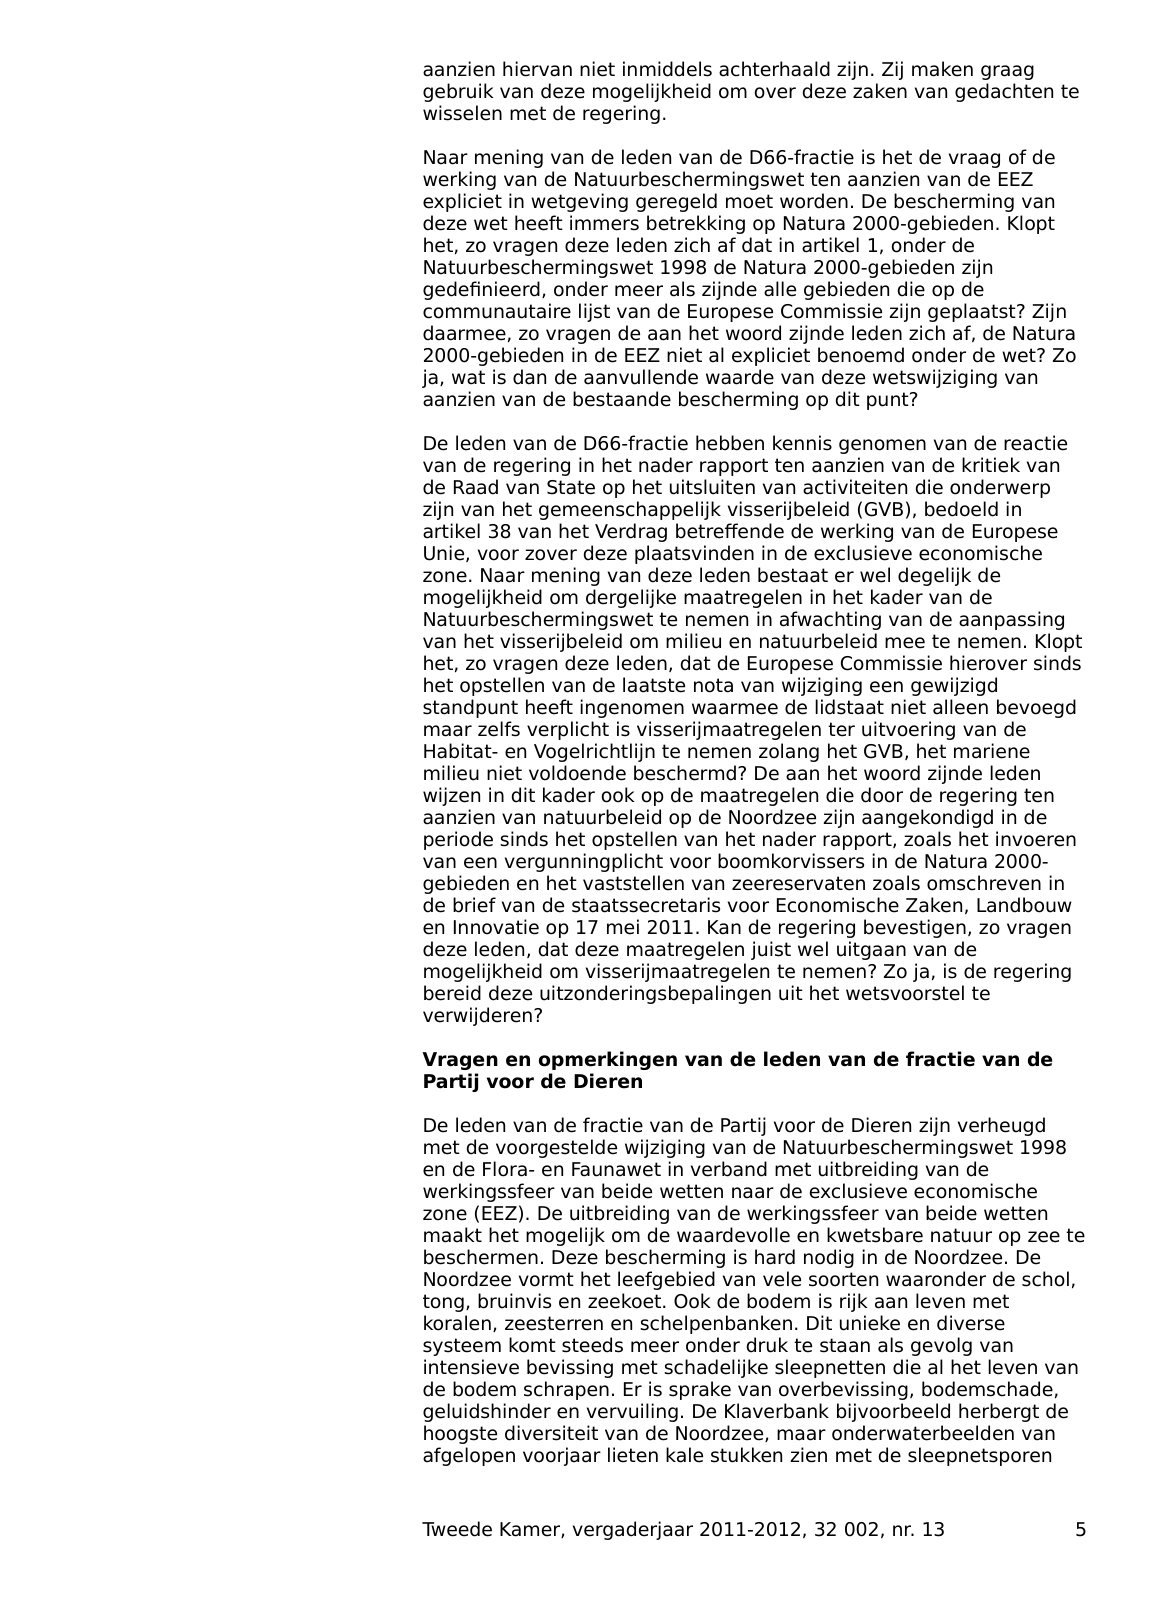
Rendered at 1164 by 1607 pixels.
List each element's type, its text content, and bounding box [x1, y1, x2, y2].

text Naar mening van de leden van de D66-fractie is het de vraag of de werking van de Natuurbeschermingswet ten aanzien van de EEZ expliciet in wetgeving geregeld moet worden. De bescherming van deze wet heeft immers betrekking op Natura 2000-gebieden. Klopt het, zo vragen deze leden zich af dat in artikel 1, onder de Natuurbeschermingswet 1998 de Natura 2000-gebieden zijn gedefinieerd, onder meer als zijnde alle gebieden die op de communautaire lijst van de Europese Commissie zijn geplaatst? Zijn daarmee, zo vragen de aan het woord zijnde leden zich af, de Natura 2000-gebieden in de EEZ niet al expliciet benoemd onder de wet? Zo ja, wat is dan de aanvullende waarde van deze wetswijziging van aanzien van de bestaande bescherming op dit punt? [422, 147, 1087, 411]
text aanzien hiervan niet inmiddels achterhaald zijn. Zij maken graag gebruik van deze mogelijkheid om over deze zaken van gedachten te wisselen met de regering. [422, 59, 1087, 125]
text De leden van de D66-fractie hebben kennis genomen van de reactie van de regering in het nader rapport ten aanzien van de kritiek van de Raad van State op het uitsluiten van activiteiten die onderwerp zijn van het gemeenschappelijk visserijbeleid (GVB), bedoeld in artikel 38 van het Verdrag betreffende de werking van de Europese Unie, voor zover deze plaatsvinden in de exclusieve economische zone. Naar mening van deze leden bestaat er wel degelijk de mogelijkheid om dergelijke maatregelen in het kader van de Natuurbeschermingswet te nemen in afwachting van de aanpassing van het visserijbeleid om milieu en natuurbeleid mee te nemen. Klopt het, zo vragen deze leden, dat de Europese Commissie hierover sinds het opstellen van de laatste nota van wijziging een gewijzigd standpunt heeft ingenomen waarmee de lidstaat niet alleen bevoegd maar zelfs verplicht is visserijmaatregelen ter uitvoering van de Habitat- en Vogelrichtlijn te nemen zolang het GVB, het mariene milieu niet voldoende beschermd? De aan het woord zijnde leden wijzen in dit kader ook op de maatregelen die door de regering ten aanzien van natuurbeleid op de Noordzee zijn aangekondigd in de periode sinds het opstellen van het nader rapport, zoals het invoeren van een vergunningplicht voor boomkorvissers in de Natura 2000-gebieden en het vaststellen van zeereservaten zoals omschreven in de brief van de staatssecretaris voor Economische Zaken, Landbouw en Innovatie op 17 mei 2011. Kan de regering bevestigen, zo vragen deze leden, dat deze maatregelen juist wel uitgaan van de mogelijkheid om visserijmaatregelen te nemen? Zo ja, is de regering bereid deze uitzonderingsbepalingen uit het wetsvoorstel te verwijderen? [422, 433, 1087, 1027]
text De leden van de fractie van de Partij voor de Dieren zijn verheugd met de voorgestelde wijziging van de Natuurbeschermingswet 1998 en de Flora- en Faunawet in verband met uitbreiding van de werkingssfeer van beide wetten naar de exclusieve economische zone (EEZ). De uitbreiding van de werkingssfeer van beide wetten maakt het mogelijk om de waardevolle en kwetsbare natuur op zee te beschermen. Deze bescherming is hard nodig in de Noordzee. De Noordzee vormt het leefgebied van vele soorten waaronder de schol, tong, bruinvis en zeekoet. Ook de bodem is rijk aan leven met koralen, zeesterren en schelpenbanken. Dit unieke en diverse systeem komt steeds meer onder druk te staan als gevolg van intensieve bevissing met schadelijke sleepnetten die al het leven van de bodem schrapen. Er is sprake van overbevissing, bodemschade, geluidshinder en vervuiling. De Klaverbank bijvoorbeeld herbergt de hoogste diversiteit van de Noordzee, maar onderwaterbeelden van afgelopen voorjaar lieten kale stukken zien met de sleepnetsporen [422, 1115, 1087, 1467]
subtitle Vragen en opmerkingen van de leden van de fractie van de Partij voor de Dieren [422, 1049, 1087, 1093]
